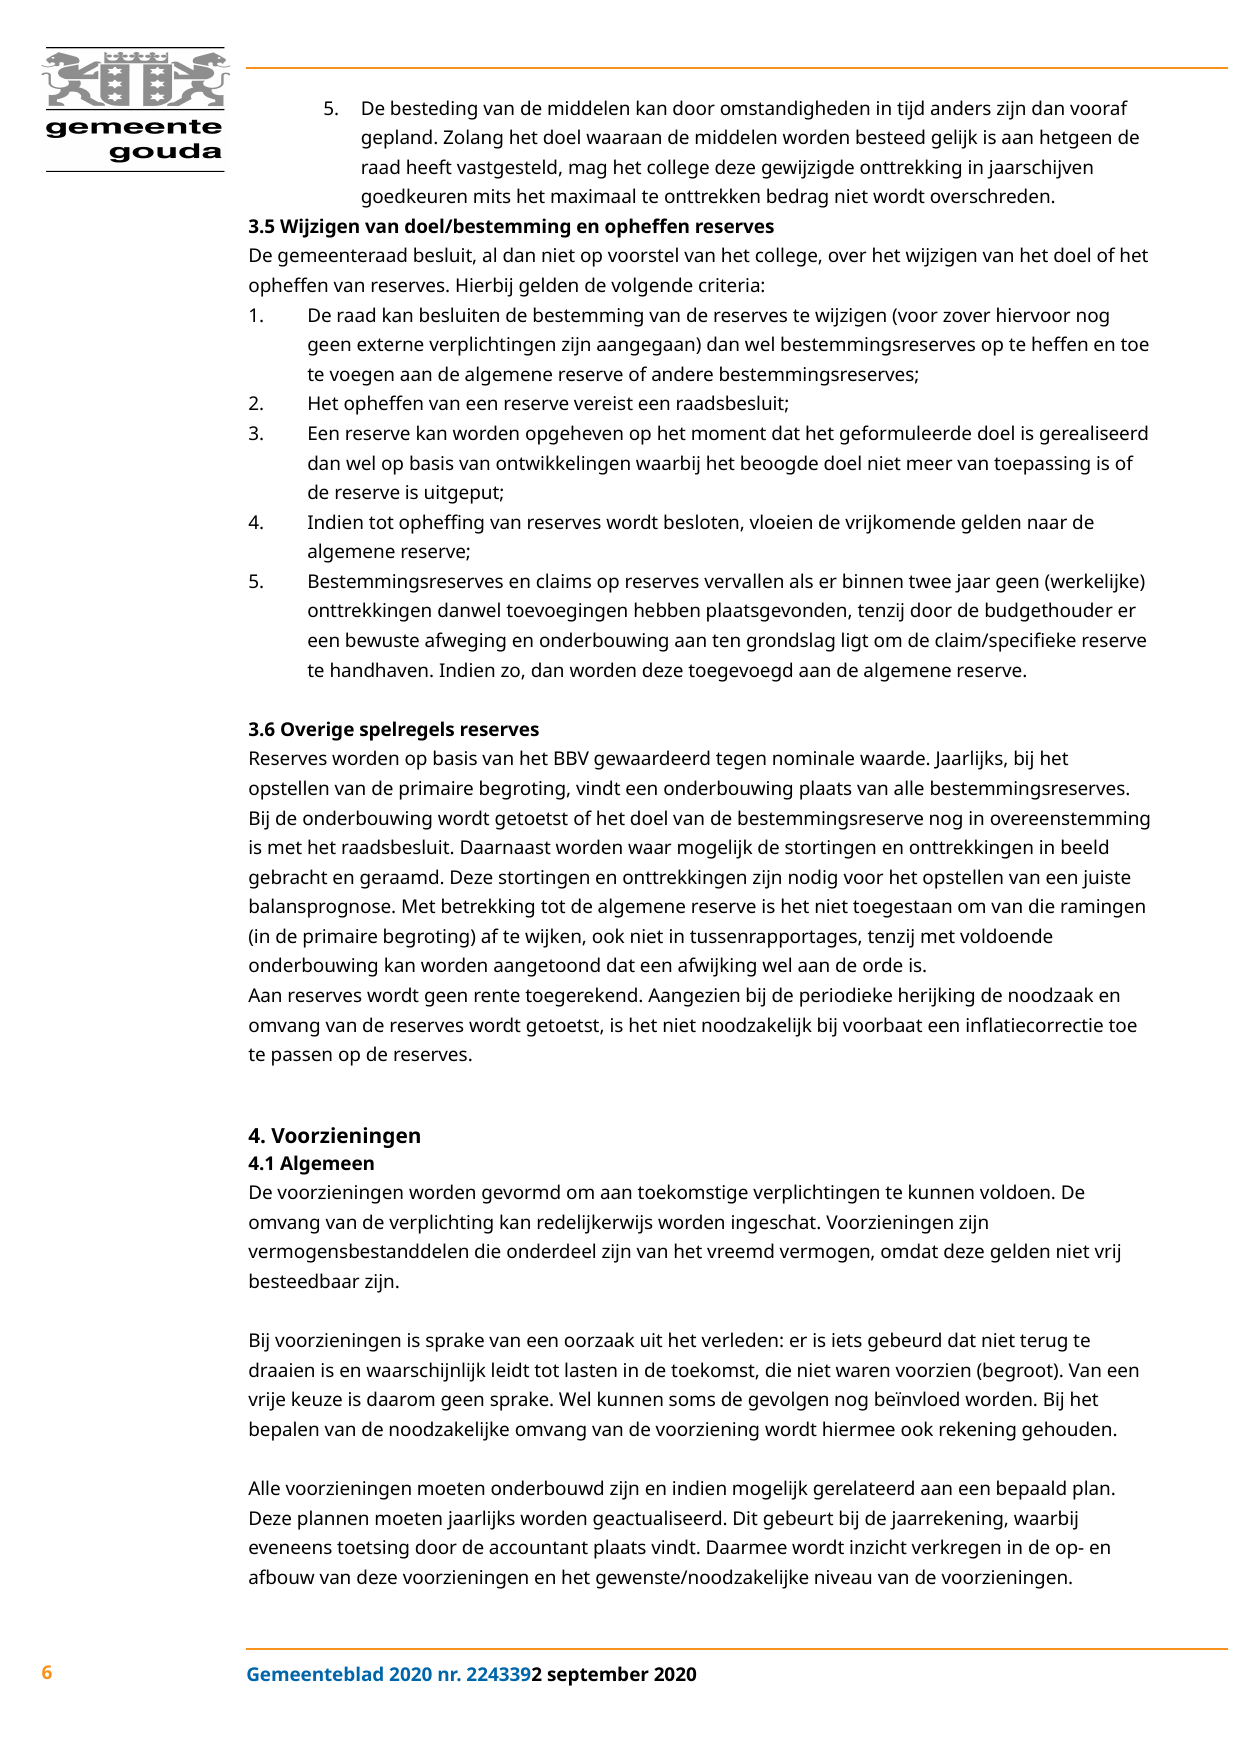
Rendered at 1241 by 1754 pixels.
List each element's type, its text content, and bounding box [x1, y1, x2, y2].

text 4. Voorzieningen [248, 1121, 1152, 1150]
list De raad kan besluiten de bestemming van de reserves te wijzigen (voor zover hiervoor nog geen externe verplichtingen zijn aangegaan) dan wel bestemmingsreserves op te heffen en toe te voegen aan de algemene reserve of andere bestemmingsreserves; [248, 302, 1152, 387]
text Aan reserves wordt geen rente toegerekend. Aangezien bij de periodieke herijking de noodzaak en omvang van de reserves wordt getoetst, is het niet noodzakelijk bij voorbaat een inflatiecorrectie toe te passen op de reserves. [248, 982, 1152, 1067]
text De voorzieningen worden gevormd om aan toekomstige verplichtingen te kunnen voldoen. De omvang van de verplichting kan redelijkerwijs worden ingeschat. Voorzieningen zijn vermogensbestanddelen die onderdeel zijn van het vreemd vermogen, omdat deze gelden niet vrij besteedbaar zijn. [248, 1179, 1152, 1294]
list Bestemmingsreserves en claims op reserves vervallen als er binnen twee jaar geen (werkelijke) onttrekkingen danwel toevoegingen hebben plaatsgevonden, tenzij door de budgethouder er een bewuste afweging en onderbouwing aan ten grondslag ligt om de claim/specifieke reserve te handhaven. Indien zo, dan worden deze toegevoegd aan de algemene reserve. [248, 568, 1152, 683]
text Alle voorzieningen moeten onderbouwd zijn en indien mogelijk gerelateerd aan een bepaald plan. Deze plannen moeten jaarlijks worden geactualiseerd. Dit gebeurt bij de jaarrekening, waarbij eveneens toetsing door de accountant plaats vindt. Daarmee wordt inzicht verkregen in de op- en afbouw van deze voorzieningen en het gewenste/noodzakelijke niveau van de voorzieningen. [248, 1475, 1152, 1590]
text Reserves worden op basis van het BBV gewaardeerd tegen nominale waarde. Jaarlijks, bij het opstellen van de primaire begroting, vindt een onderbouwing plaats van alle bestemmingsreserves. Bij de onderbouwing wordt getoetst of het doel van de bestemmingsreserve nog in overeenstemming is met het raadsbesluit. Daarnaast worden waar mogelijk de stortingen en onttrekkingen in beeld gebracht en geraamd. Deze stortingen en onttrekkingen zijn nodig voor het opstellen van een juiste balansprognose. Met betrekking tot de algemene reserve is het niet toegestaan om van die ramingen (in de primaire begroting) af te wijken, ook niet in tussenrapportages, tenzij met voldoende onderbouwing kan worden aangetoond dat een afwijking wel aan de orde is. [248, 746, 1152, 978]
list De besteding van de middelen kan door omstandigheden in tijd anders zijn dan vooraf gepland. Zolang het doel waaraan de middelen worden besteed gelijk is aan hetgeen de raad heeft vastgesteld, mag het college deze gewijzigde onttrekking in jaarschijven goedkeuren mits het maximaal te onttrekken bedrag niet wordt overschreden. [323, 95, 1152, 209]
text 3.6 Overige spelregels reserves [248, 716, 1152, 742]
list Indien tot opheffing van reserves wordt besloten, vloeien de vrijkomende gelden naar de algemene reserve; [248, 509, 1152, 564]
text 4.1 Algemeen [248, 1150, 1152, 1176]
text 3.5 Wijzigen van doel/bestemming en opheffen reserves [248, 213, 1152, 239]
list Een reserve kan worden opgeheven op het moment dat het geformuleerde doel is gerealiseerd dan wel op basis van ontwikkelingen waarbij het beoogde doel niet meer van toepassing is of de reserve is uitgeput; [248, 420, 1152, 505]
picture [41, 47, 231, 172]
list Het opheffen van een reserve vereist een raadsbesluit; [248, 391, 1152, 416]
text De gemeenteraad besluit, al dan niet op voorstel van het college, over het wijzigen van het doel of het opheffen van reserves. Hierbij gelden de volgende criteria: [248, 243, 1152, 298]
text Bij voorzieningen is sprake van een oorzaak uit het verleden: er is iets gebeurd dat niet terug te draaien is en waarschijnlijk leidt tot lasten in de toekomst, die niet waren voorzien (begroot). Van een vrije keuze is daarom geen sprake. Wel kunnen soms de gevolgen nog beïnvloed worden. Bij het bepalen van de noodzakelijke omvang van de voorziening wordt hiermee ook rekening gehouden. [248, 1327, 1152, 1442]
